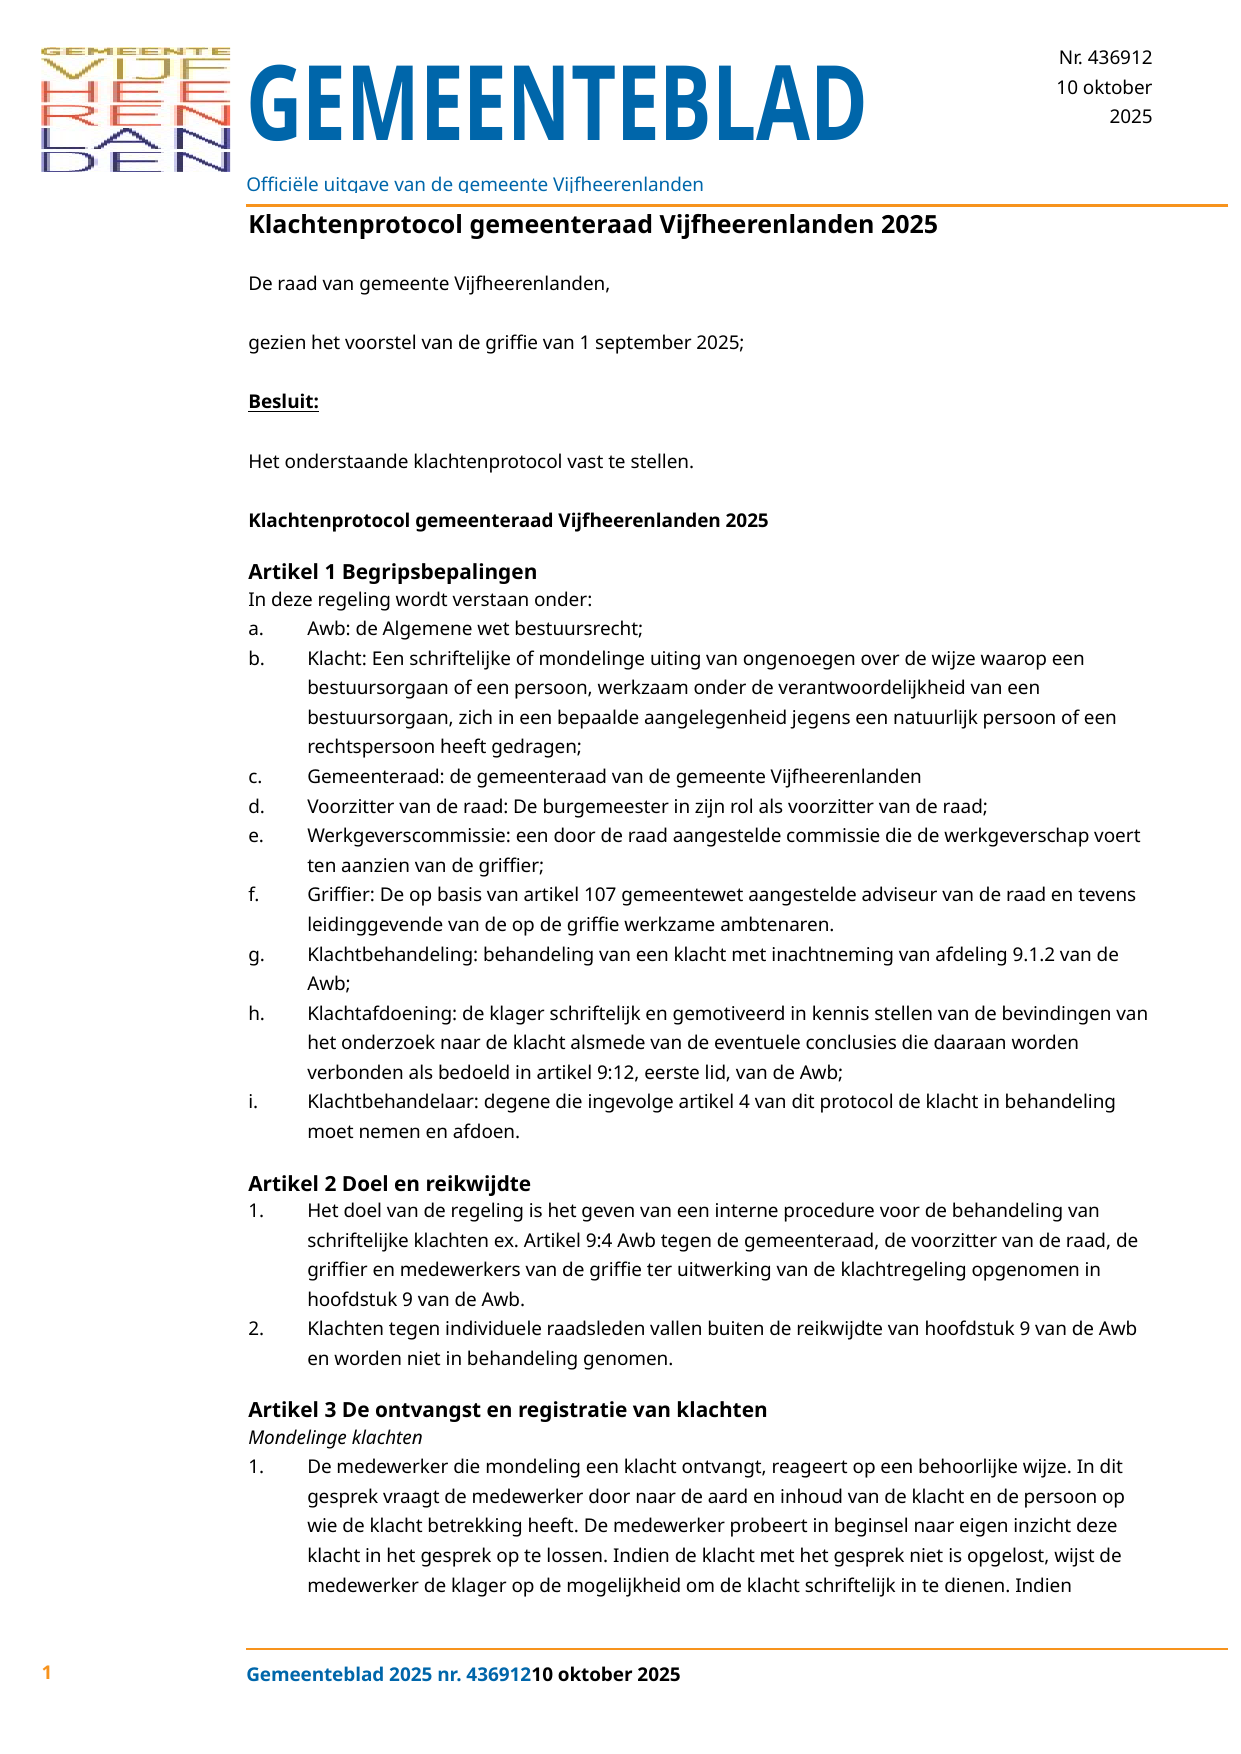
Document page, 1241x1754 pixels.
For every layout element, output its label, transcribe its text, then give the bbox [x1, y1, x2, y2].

list Klachtbehandelaar: degene die ingevolge artikel 4 van dit protocol de klacht in behandeling moet nemen en afdoen. [248, 1089, 1152, 1144]
text Artikel 3 De ontvangst en registratie van klachten [248, 1396, 1152, 1424]
list De medewerker die mondeling een klacht ontvangt, reageert op een behoorlijke wijze. In dit gesprek vraagt de medewerker door naar de aard en inhoud van de klacht en de persoon op wie de klacht betrekking heeft. De medewerker probeert in beginsel naar eigen inzicht deze klacht in het gesprek op te lossen. Indien de klacht met het gesprek niet is opgelost, wijst de medewerker de klager op de mogelijkheid om de klacht schriftelijk in te dienen. Indien [248, 1453, 1152, 1598]
list Griffier: De op basis van artikel 107 gemeentewet aangestelde adviseur van de raad en tevens leidinggevende van de op de griffie werkzame ambtenaren. [248, 882, 1152, 937]
list Klacht: Een schriftelijke of mondelinge uiting van ongenoegen over de wijze waarop een bestuursorgaan of een persoon, werkzaam onder de verantwoordelijkheid van een bestuursorgaan, zich in een bepaalde aangelegenheid jegens een natuurlijk persoon of een rechtspersoon heeft gedragen; [248, 645, 1152, 759]
text Klachtenprotocol gemeenteraad Vijfheerenlanden 2025 [248, 507, 1152, 533]
text De raad van gemeente Vijfheerenlanden, [248, 270, 1152, 296]
text Het onderstaande klachtenprotocol vast te stellen. [248, 448, 1152, 473]
list Klachtafdoening: de klager schriftelijk en gemotiveerd in kennis stellen van de bevindingen van het onderzoek naar de klacht alsmede van de eventuele conclusies die daaraan worden verbonden als bedoeld in artikel 9:12, eerste lid, van de Awb; [248, 1000, 1152, 1085]
list Werkgeverscommissie: een door de raad aangestelde commissie die de werkgeverschap voert ten aanzien van de griffier; [248, 822, 1152, 878]
list Gemeenteraad: de gemeenteraad van de gemeente Vijfheerenlanden [248, 763, 1152, 789]
text gezien het voorstel van de griffie van 1 september 2025; [248, 329, 1152, 355]
text Artikel 2 Doel en reikwijdte [248, 1169, 1152, 1197]
list Awb: de Algemene wet bestuursrecht; [248, 615, 1152, 641]
list Klachtbehandeling: behandeling van een klacht met inachtneming van afdeling 9.1.2 van de Awb; [248, 941, 1152, 996]
list Klachten tegen individuele raadsleden vallen buiten de reikwijdte van hoofdstuk 9 van de Awb en worden niet in behandeling genomen. [248, 1316, 1152, 1371]
text Besluit: [248, 389, 1152, 414]
text Klachtenprotocol gemeenteraad Vijfheerenlanden 2025 [248, 207, 1152, 241]
text In deze regeling wordt verstaan onder: [248, 586, 1152, 612]
text Mondelinge klachten [248, 1424, 1152, 1450]
picture [41, 47, 231, 172]
list Het doel van de regeling is het geven van een interne procedure voor de behandeling van schriftelijke klachten ex. Artikel 9:4 Awb tegen de gemeenteraad, de voorzitter van de raad, de griffier en medewerkers van de griffie ter uitwerking van de klachtregeling opgenomen in hoofdstuk 9 van de Awb. [248, 1197, 1152, 1312]
list Voorzitter van de raad: De burgemeester in zijn rol als voorzitter van de raad; [248, 793, 1152, 819]
text Artikel 1 Begripsbepalingen [248, 557, 1152, 586]
